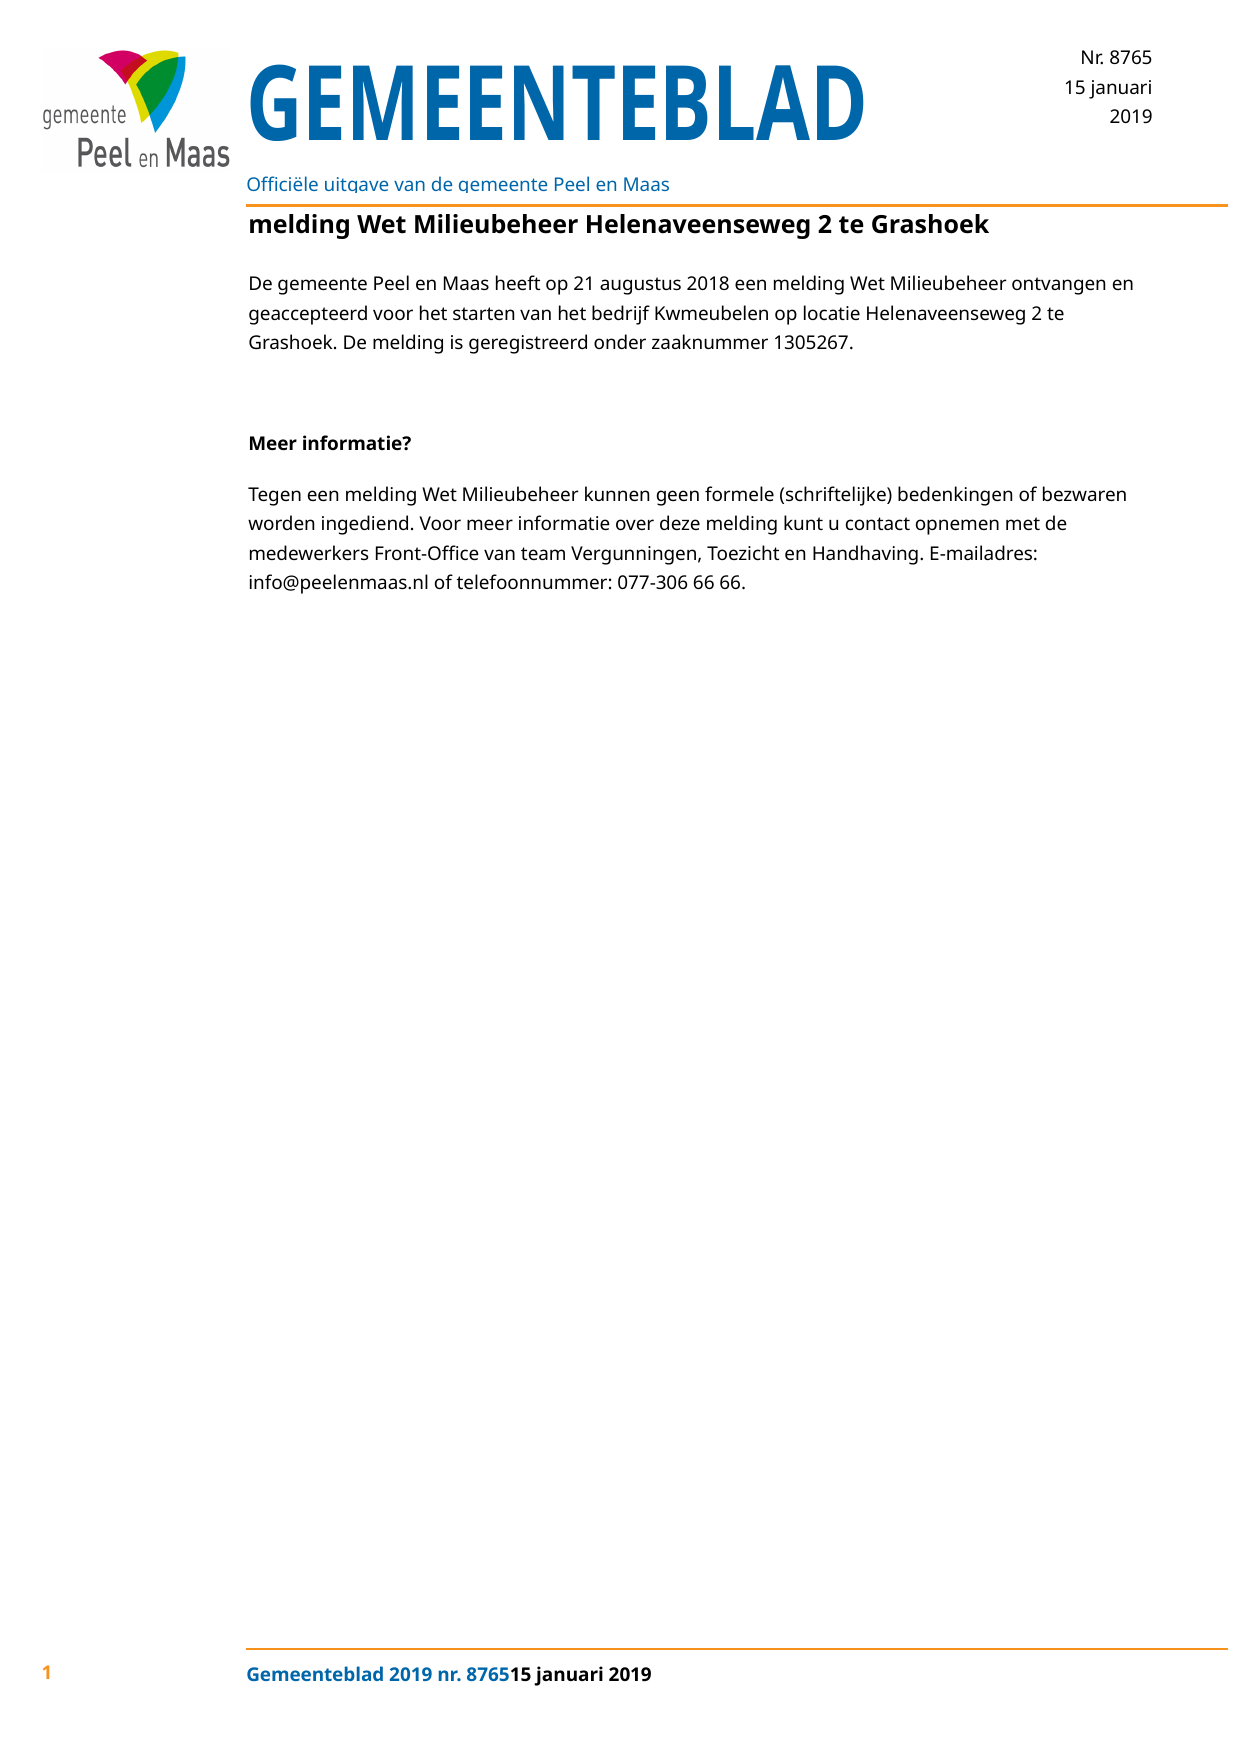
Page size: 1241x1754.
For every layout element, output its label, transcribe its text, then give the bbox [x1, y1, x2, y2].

text Meer informatie? [248, 430, 1152, 456]
text De gemeente Peel en Maas heeft op 21 augustus 2018 een melding Wet Milieubeheer ontvangen en geaccepteerd voor het starten van het bedrijf Kwmeubelen op locatie Helenaveenseweg 2 te Grashoek. De melding is geregistreerd onder zaaknummer 1305267. [248, 270, 1152, 355]
text Tegen een melding Wet Milieubeheer kunnen geen formele (schriftelijke) bedenkingen of bezwaren worden ingediend. Voor meer informatie over deze melding kunt u contact opnemen met de medewerkers Front-Office van team Vergunningen, Toezicht en Handhaving. E-mailadres: info@peelenmaas.nl of telefoonnummer: 077-306 66 66. [248, 481, 1152, 595]
picture [41, 47, 231, 172]
text melding Wet Milieubeheer Helenaveenseweg 2 te Grashoek [248, 207, 1152, 241]
